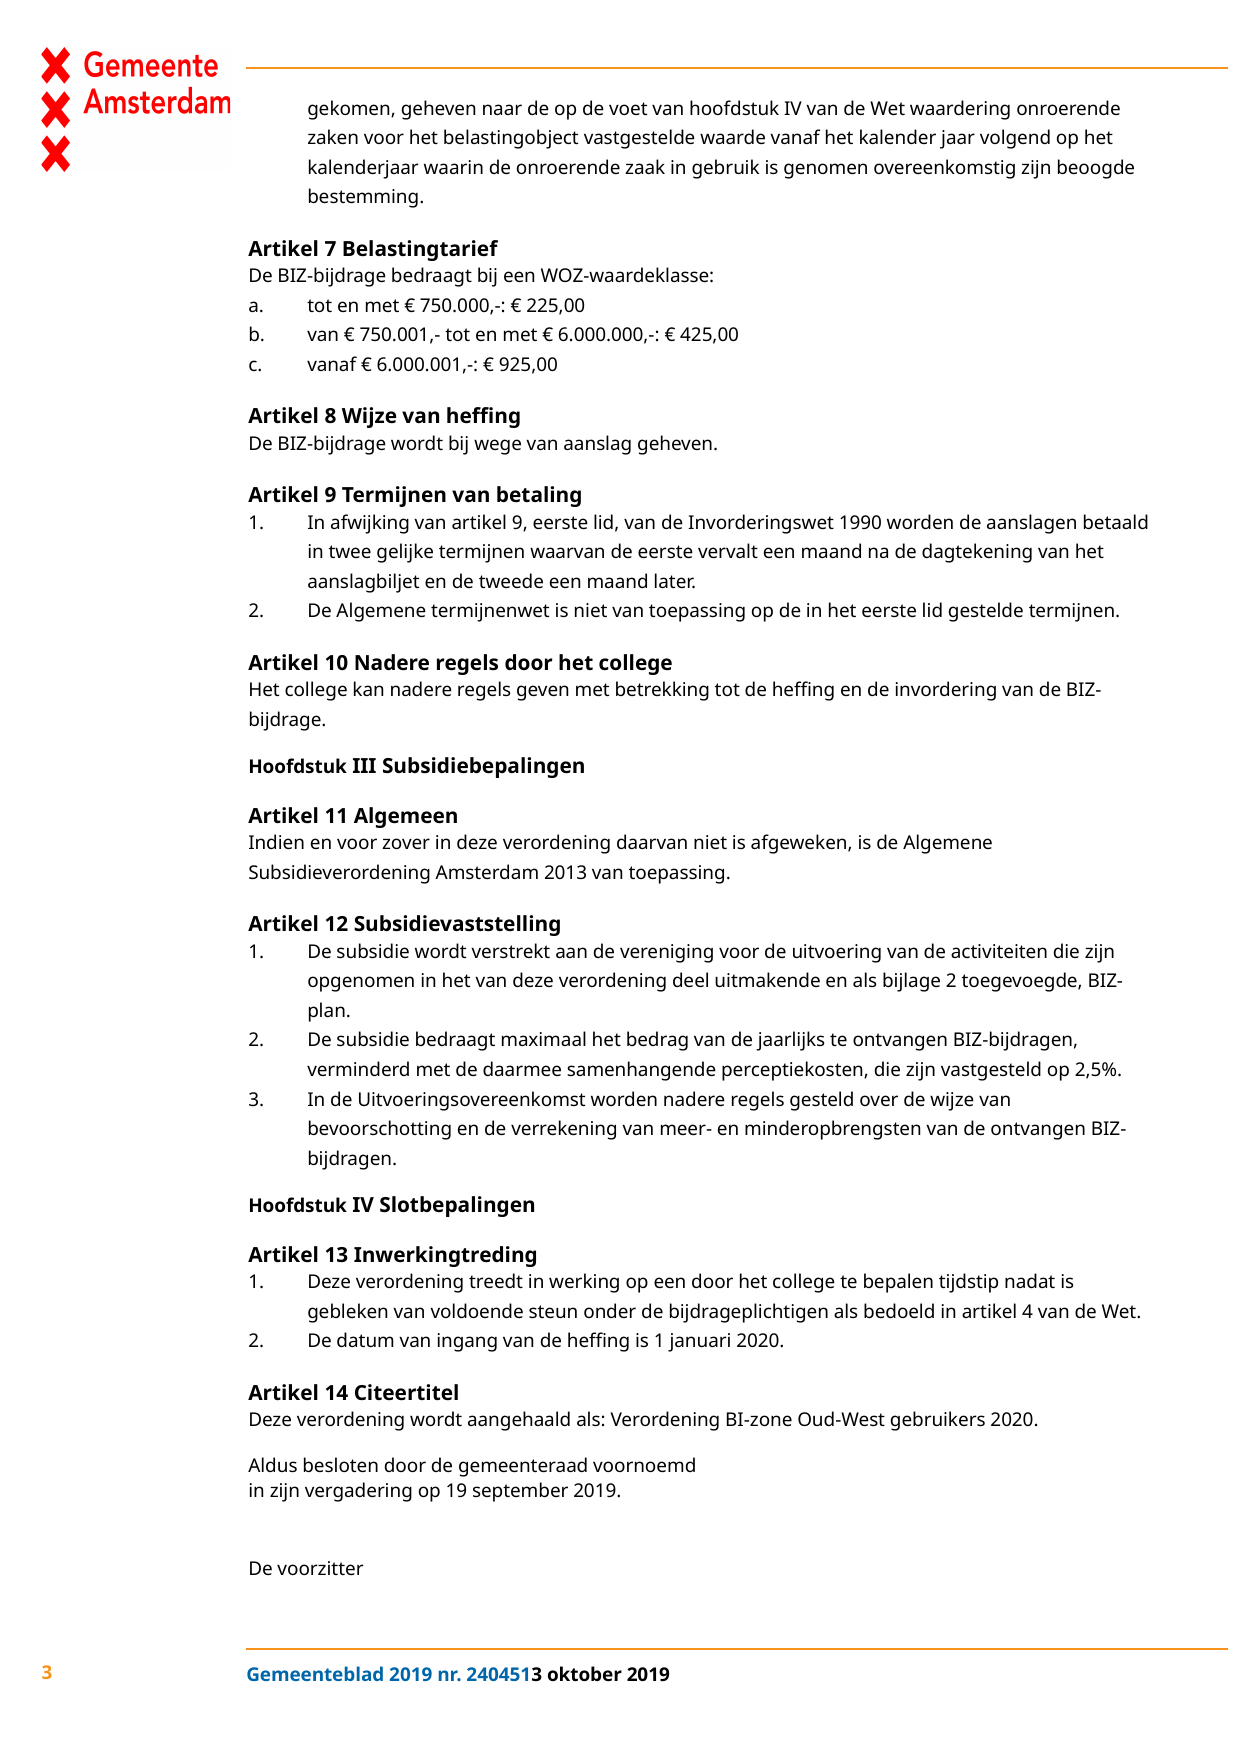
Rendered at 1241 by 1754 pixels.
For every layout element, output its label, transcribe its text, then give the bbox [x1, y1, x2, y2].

picture [41, 47, 231, 172]
text Hoofdstuk III Subsidiebepalingen [248, 752, 1152, 780]
list De subsidie wordt verstrekt aan de vereniging voor de uitvoering van de activiteiten die zijn opgenomen in het van deze verordening deel uitmakende en als bijlage 2 toegevoegde, BIZ-plan. [248, 938, 1152, 1023]
text De BIZ-bijdrage wordt bij wege van aanslag geheven. [248, 430, 1152, 456]
text De voorzitter [248, 1555, 1152, 1581]
text Artikel 11 Algemeen [248, 801, 1152, 829]
list Deze verordening treedt in werking op een door het college te bepalen tijdstip nadat is gebleken van voldoende steun onder de bijdrageplichtigen als bedoeld in artikel 4 van de Wet. [248, 1268, 1152, 1323]
list De subsidie bedraagt maximaal het bedrag van de jaarlijks te ontvangen BIZ-bijdragen, verminderd met de daarmee samenhangende perceptiekosten, die zijn vastgesteld op 2,5%. [248, 1027, 1152, 1082]
list van € 750.001,- tot en met € 6.000.000,-: € 425,00 [248, 322, 1152, 347]
text Indien en voor zover in deze verordening daarvan niet is afgeweken, is de Algemene Subsidieverordening Amsterdam 2013 van toepassing. [248, 829, 1152, 885]
list De Algemene termijnenwet is niet van toepassing op de in het eerste lid gestelde termijnen. [248, 598, 1152, 623]
text Het college kan nadere regels geven met betrekking tot de heffing en de invordering van de BIZ-bijdrage. [248, 676, 1152, 732]
text Aldus besloten door de gemeenteraad voornoemd [248, 1452, 1152, 1478]
text Artikel 10 Nadere regels door het college [248, 648, 1152, 676]
text Deze verordening wordt aangehaald als: Verordening BI-zone Oud-West gebruikers 2020. [248, 1406, 1152, 1432]
text Artikel 9 Termijnen van betaling [248, 480, 1152, 509]
text Artikel 13 Inwerkingtreding [248, 1240, 1152, 1268]
text Artikel 12 Subsidievaststelling [248, 909, 1152, 938]
list In de Uitvoeringsovereenkomst worden nadere regels gesteld over de wijze van bevoorschotting en de verrekening van meer- en minderopbrengsten van de ontvangen BIZ-bijdragen. [248, 1086, 1152, 1171]
text Hoofdstuk IV Slotbepalingen [248, 1191, 1152, 1219]
text Artikel 14 Citeertitel [248, 1378, 1152, 1406]
list De datum van ingang van de heffing is 1 januari 2020. [248, 1327, 1152, 1353]
text Artikel 7 Belastingtarief [248, 234, 1152, 262]
list vanaf € 6.000.001,-: € 925,00 [248, 351, 1152, 377]
list In afwijking van artikel 9, eerste lid, van de Invorderingswet 1990 worden de aanslagen betaald in twee gelijke termijnen waarvan de eerste vervalt een maand na de dagtekening van het aanslagbiljet en de tweede een maand later. [248, 509, 1152, 594]
list gekomen, geheven naar de op de voet van hoofdstuk IV van de Wet waardering onroerende zaken voor het belastingobject vastgestelde waarde vanaf het kalender jaar volgend op het kalenderjaar waarin de onroerende zaak in gebruik is genomen overeenkomstig zijn beoogde bestemming. [248, 95, 1152, 209]
text in zijn vergadering op 19 september 2019. [248, 1478, 1152, 1503]
text De BIZ-bijdrage bedraagt bij een WOZ-waardeklasse: [248, 262, 1152, 288]
text Artikel 8 Wijze van heffing [248, 402, 1152, 430]
list tot en met € 750.000,-: € 225,00 [248, 292, 1152, 318]
